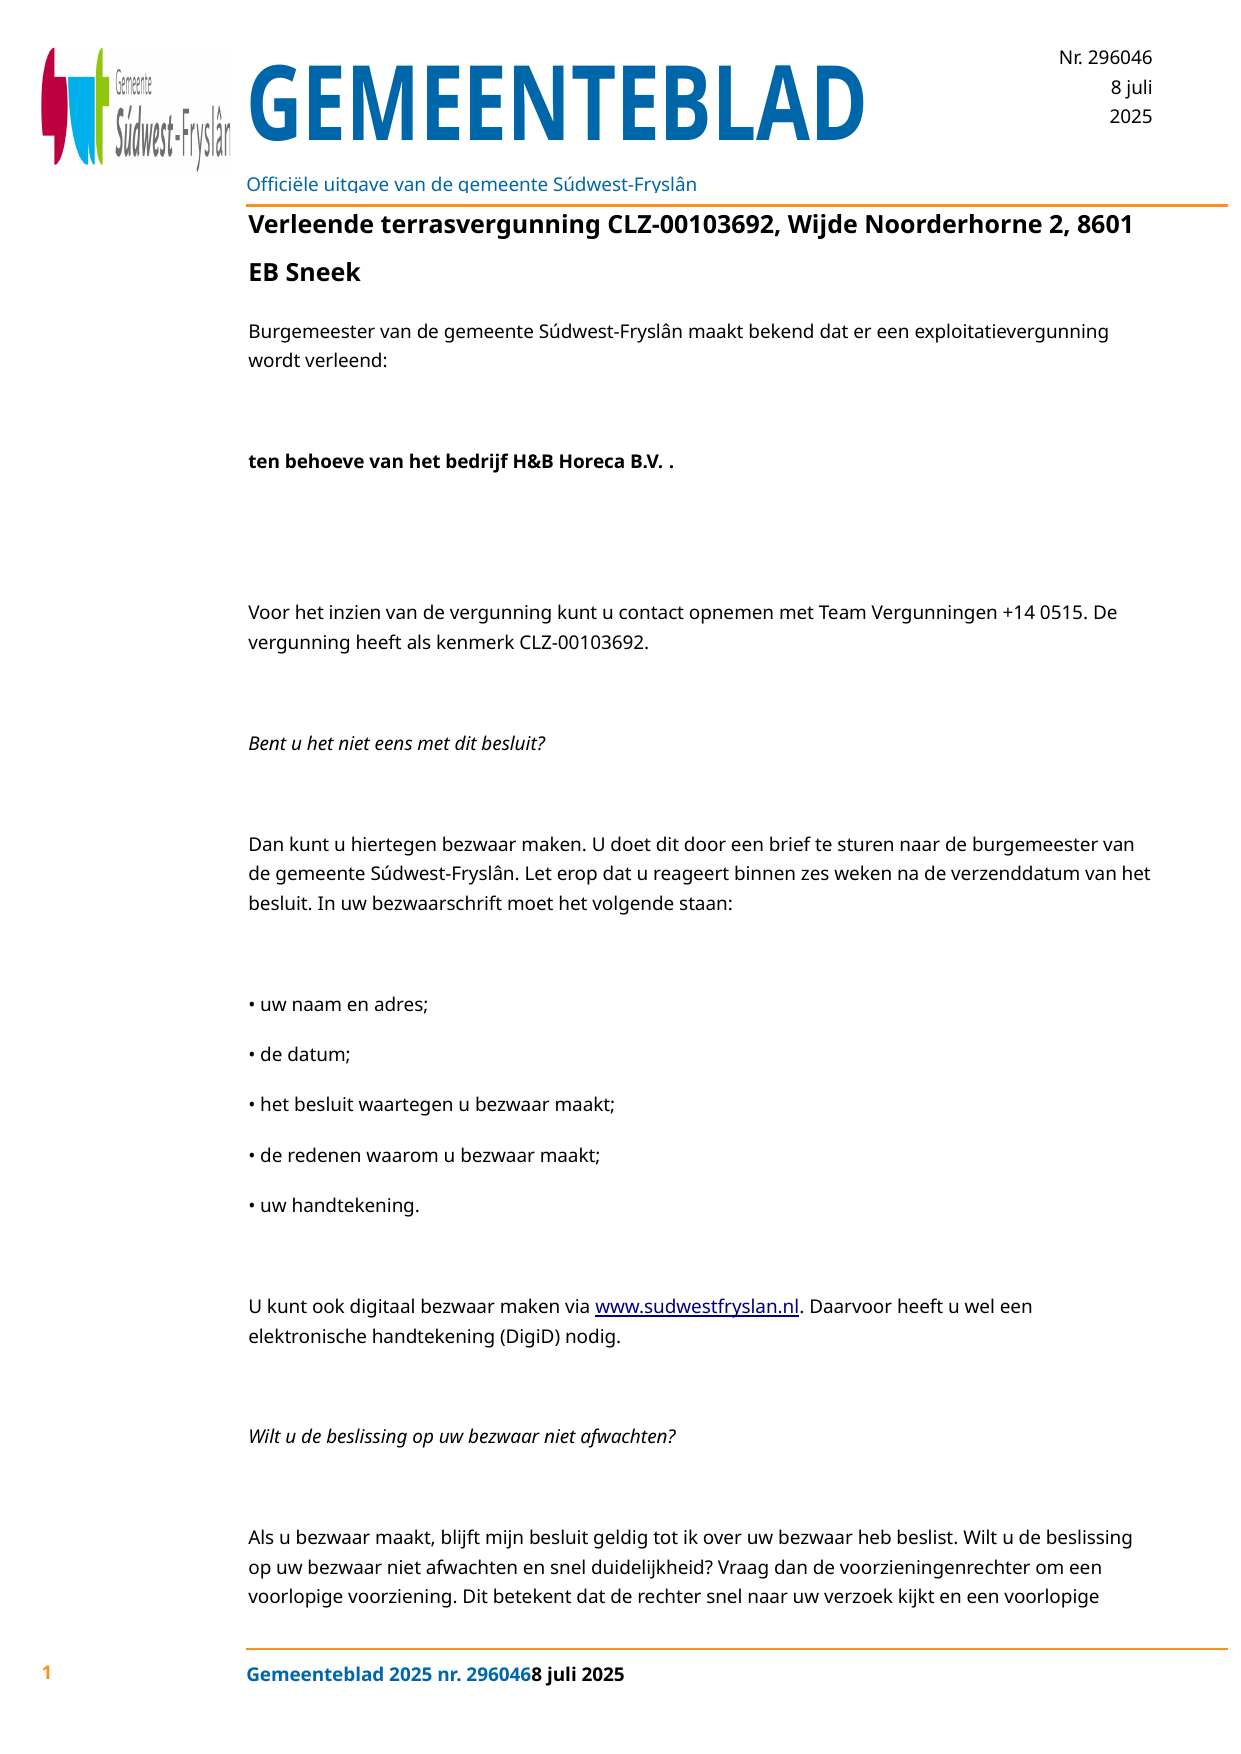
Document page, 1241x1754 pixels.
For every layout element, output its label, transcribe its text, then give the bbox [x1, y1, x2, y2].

text Wilt u de beslissing op uw bezwaar niet afwachten? [248, 1424, 1152, 1449]
text Voor het inzien van de vergunning kunt u contact opnemen met Team Vergunningen +14 0515. De vergunning heeft als kenmerk CLZ-00103692. [248, 599, 1152, 655]
text ten behoeve van het bedrijf H&B Horeca B.V. . [248, 448, 1152, 474]
text • uw handtekening. [248, 1192, 1152, 1218]
text • de redenen waarom u bezwaar maakt; [248, 1142, 1152, 1168]
text Als u bezwaar maakt, blijft mijn besluit geldig tot ik over uw bezwaar heb beslist. Wilt u de beslissing op uw bezwaar niet afwachten en snel duidelijkheid? Vraag dan de voorzieningenrechter om een voorlopige voorziening. Dit betekent dat de rechter snel naar uw verzoek kijkt en een voorlopige [248, 1524, 1152, 1609]
text • het besluit waartegen u bezwaar maakt; [248, 1092, 1152, 1117]
text Dan kunt u hiertegen bezwaar maken. U doet dit door een brief te sturen naar de burgemeester van de gemeente Súdwest-Fryslân. Let erop dat u reageert binnen zes weken na de verzenddatum van het besluit. In uw bezwaarschrift moet het volgende staan: [248, 831, 1152, 916]
text Verleende terrasvergunning CLZ-00103692, Wijde Noorderhorne 2, 8601 EB Sneek [248, 207, 1152, 288]
text Burgemeester van de gemeente Súdwest-Fryslân maakt bekend dat er een exploitatievergunning wordt verleend: [248, 318, 1152, 373]
text Bent u het niet eens met dit besluit? [248, 730, 1152, 756]
picture [41, 47, 231, 172]
text • de datum; [248, 1041, 1152, 1067]
text • uw naam en adres; [248, 991, 1152, 1017]
text U kunt ook digitaal bezwaar maken via www.sudwestfryslan.nl. Daarvoor heeft u wel een elektronische handtekening (DigiD) nodig. [248, 1293, 1152, 1349]
